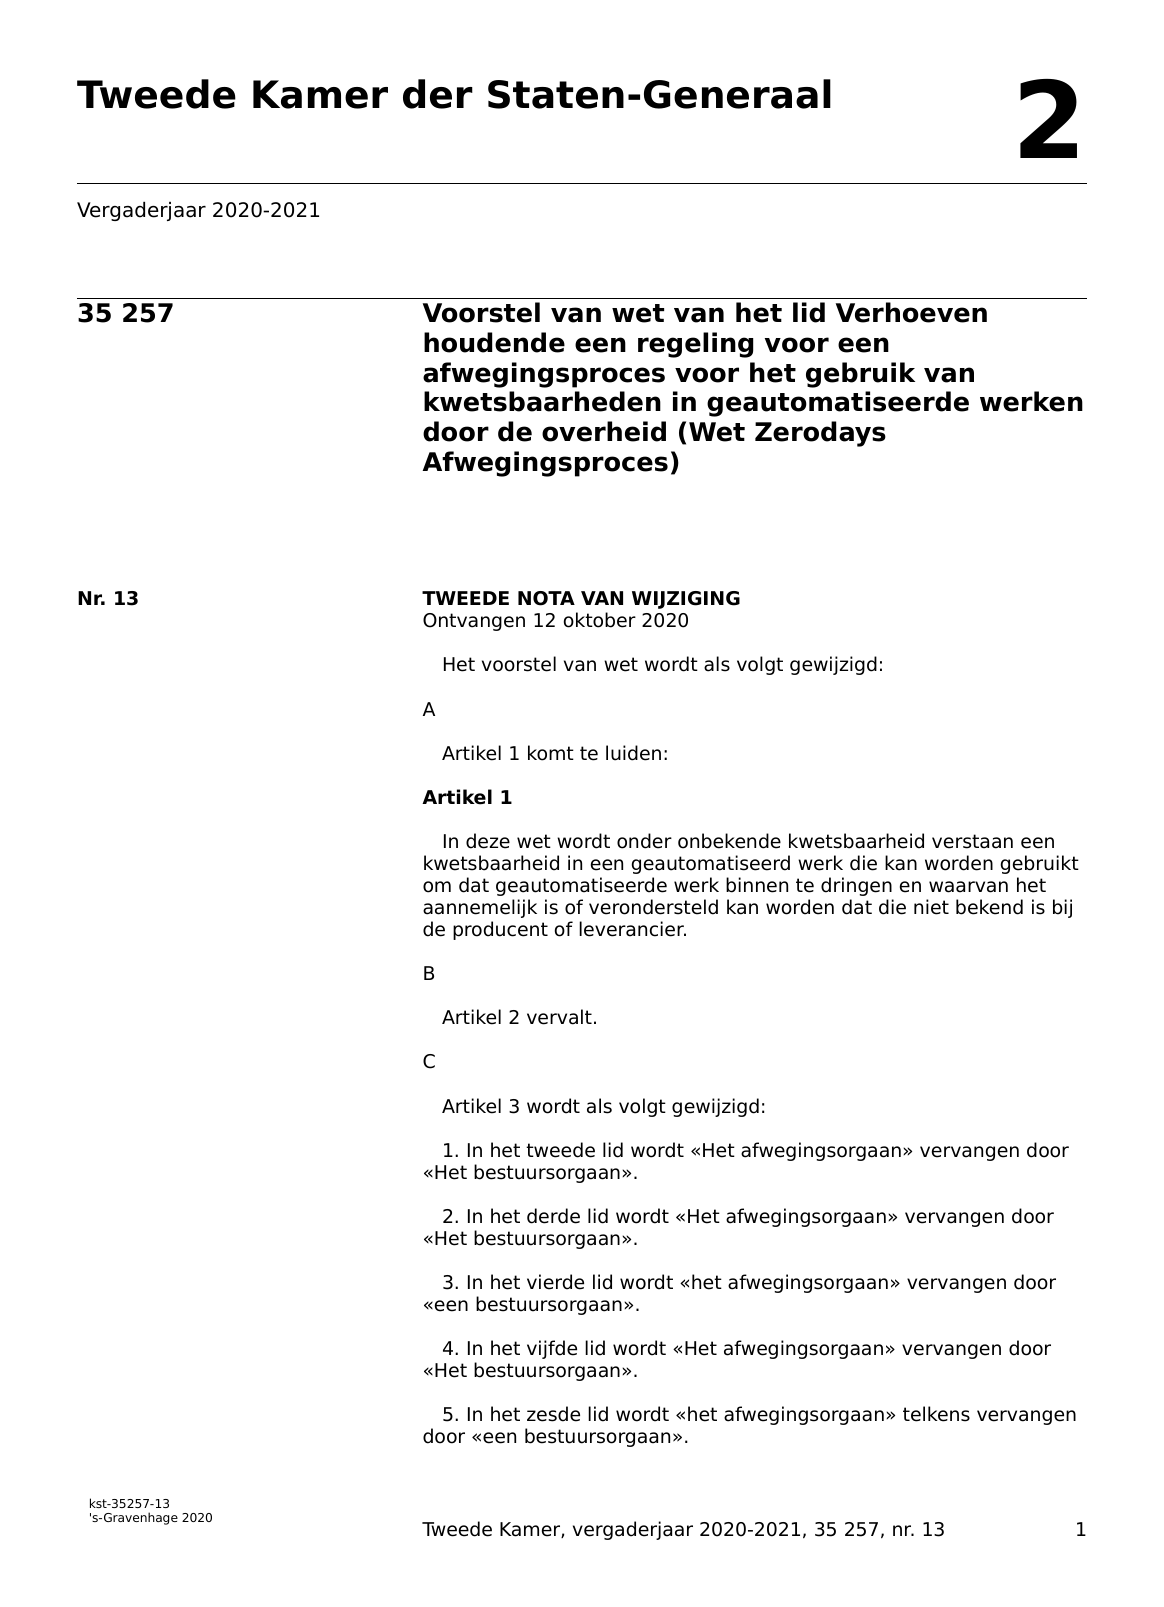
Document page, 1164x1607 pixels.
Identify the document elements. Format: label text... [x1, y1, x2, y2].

text 4. In het vijfde lid wordt «Het afwegingsorgaan» vervangen door «Het bestuursorgaan». [422, 1338, 1087, 1382]
text 's-Gravenhage 2020 [88, 1511, 323, 1525]
subtitle B [422, 963, 1087, 985]
subtitle 35 257 Voorstel van wet van het lid Verhoeven houdende een regeling voor een afwegingsproces voor het gebruik van kwetsbaarheden in geautomatiseerde werken door de overheid (Wet Zerodays Afwegingsproces) [77, 299, 1087, 477]
text In deze wet wordt onder onbekende kwetsbaarheid verstaan een kwetsbaarheid in een geautomatiseerd werk die kan worden gebruikt om dat geautomatiseerde werk binnen te dringen en waarvan het aannemelijk is of verondersteld kan worden dat die niet bekend is bij de producent of leverancier. [422, 831, 1087, 941]
subtitle Nr. 13 TWEEDE NOTA VAN WIJZIGING [77, 588, 1087, 610]
text Het voorstel van wet wordt als volgt gewijzigd: [422, 654, 1087, 676]
subtitle A [422, 698, 1087, 720]
table_header Tweede Kamer der Staten-Generaal [77, 59, 886, 183]
text 3. In het vierde lid wordt «het afwegingsorgaan» vervangen door «een bestuursorgaan». [422, 1272, 1087, 1316]
text 2. In het derde lid wordt «Het afwegingsorgaan» vervangen door «Het bestuursorgaan». [422, 1206, 1087, 1250]
text Artikel 1 komt te luiden: [422, 743, 1087, 764]
text kst-35257-13 [88, 1497, 323, 1511]
text Artikel 3 wordt als volgt gewijzigd: [422, 1096, 1087, 1117]
text 1. In het tweede lid wordt «Het afwegingsorgaan» vervangen door «Het bestuursorgaan». [422, 1140, 1087, 1184]
text Artikel 2 vervalt. [422, 1007, 1087, 1029]
table_cell Vergaderjaar 2020-2021 [77, 184, 1087, 298]
subtitle Artikel 1 [422, 787, 1087, 809]
table_header 2 [886, 59, 1087, 183]
subtitle C [422, 1051, 1087, 1073]
text 5. In het zesde lid wordt «het afwegingsorgaan» telkens vervangen door «een bestuursorgaan». [422, 1404, 1087, 1448]
text Ontvangen 12 oktober 2020 [422, 610, 1087, 632]
